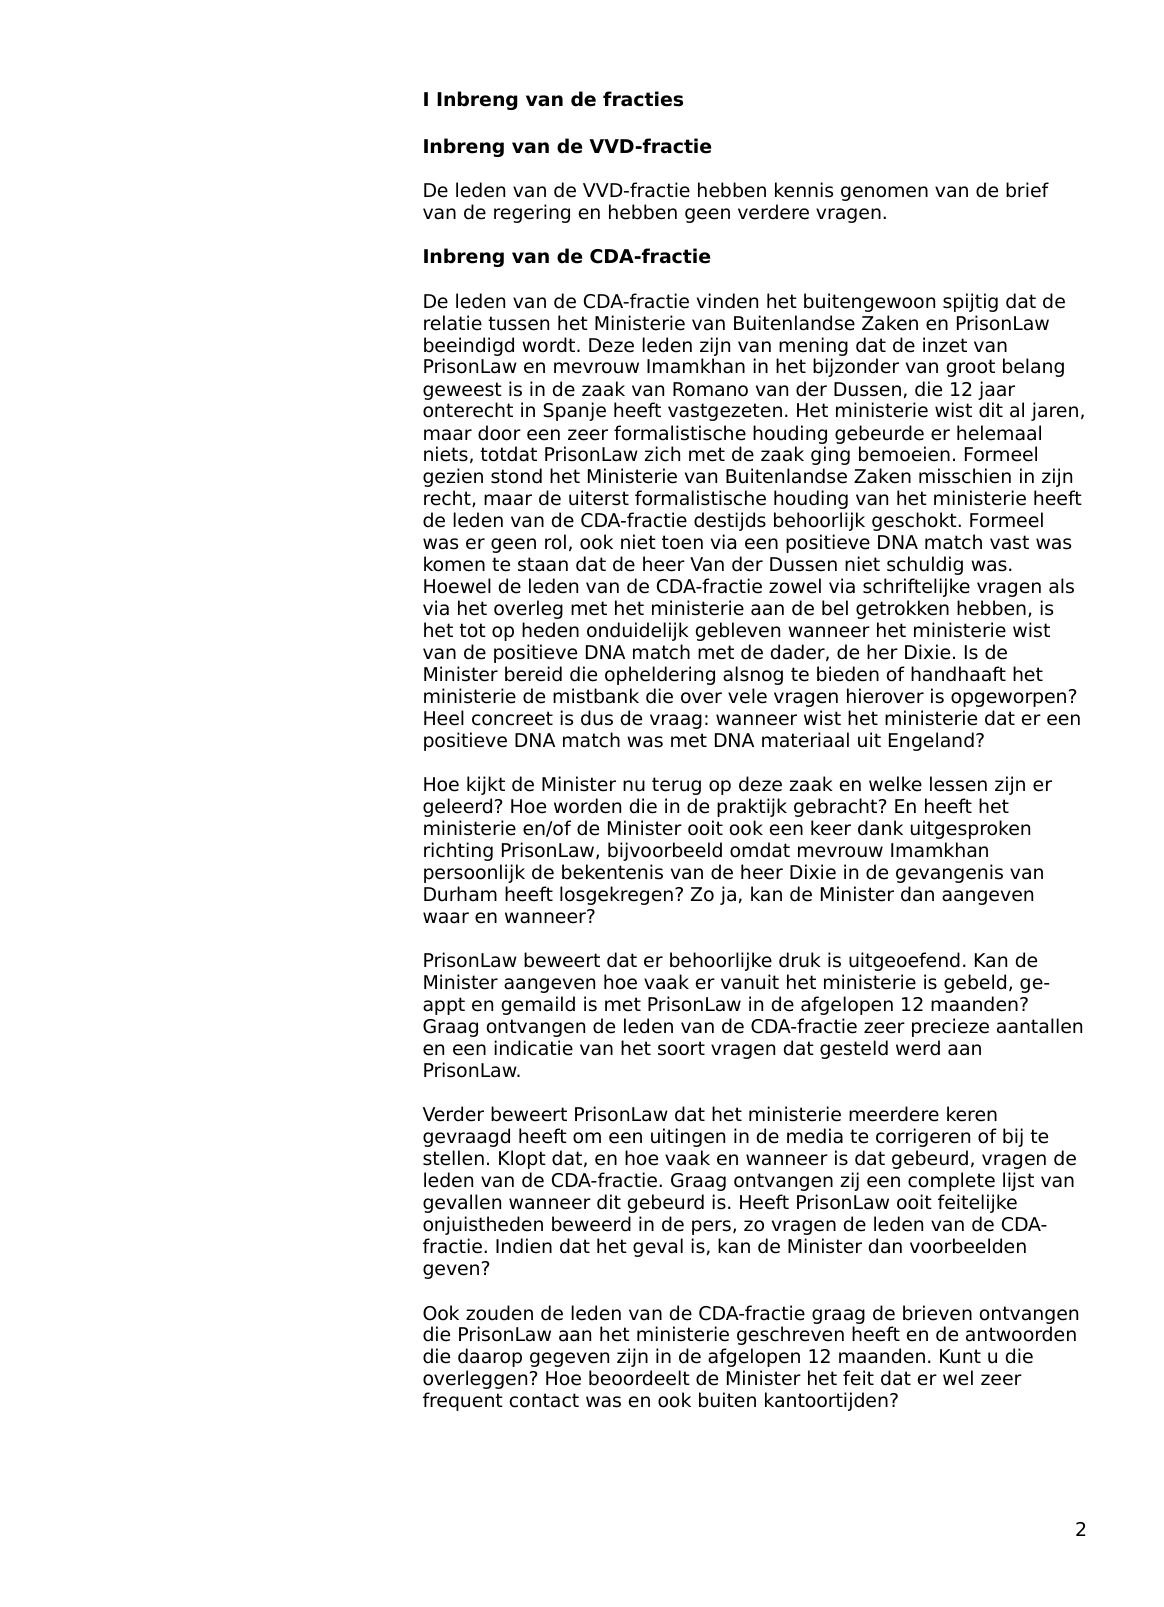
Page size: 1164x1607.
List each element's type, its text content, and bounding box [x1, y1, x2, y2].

subtitle I Inbreng van de fracties [422, 89, 1087, 111]
text De leden van de VVD-fractie hebben kennis genomen van de brief van de regering en hebben geen verdere vragen. [422, 180, 1087, 224]
subtitle Inbreng van de VVD-fractie [422, 136, 1087, 158]
text De leden van de CDA-fractie vinden het buitengewoon spijtig dat de relatie tussen het Ministerie van Buitenlandse Zaken en PrisonLaw beeindigd wordt. Deze leden zijn van mening dat de inzet van PrisonLaw en mevrouw Imamkhan in het bijzonder van groot belang geweest is in de zaak van Romano van der Dussen, die 12 jaar onterecht in Spanje heeft vastgezeten. Het ministerie wist dit al jaren, maar door een zeer formalistische houding gebeurde er helemaal niets, totdat PrisonLaw zich met de zaak ging bemoeien. Formeel gezien stond het Ministerie van Buitenlandse Zaken misschien in zijn recht, maar de uiterst formalistische houding van het ministerie heeft de leden van de CDA-fractie destijds behoorlijk geschokt. Formeel was er geen rol, ook niet toen via een positieve DNA match vast was komen te staan dat de heer Van der Dussen niet schuldig was. Hoewel de leden van de CDA-fractie zowel via schriftelijke vragen als via het overleg met het ministerie aan de bel getrokken hebben, is het tot op heden onduidelijk gebleven wanneer het ministerie wist van de positieve DNA match met de dader, de her Dixie. Is de Minister bereid die opheldering alsnog te bieden of handhaaft het ministerie de mistbank die over vele vragen hierover is opgeworpen? Heel concreet is dus de vraag: wanneer wist het ministerie dat er een positieve DNA match was met DNA materiaal uit Engeland? [422, 291, 1087, 752]
text Verder beweert PrisonLaw dat het ministerie meerdere keren gevraagd heeft om een uitingen in de media te corrigeren of bij te stellen. Klopt dat, en hoe vaak en wanneer is dat gebeurd, vragen de leden van de CDA-fractie. Graag ontvangen zij een complete lijst van gevallen wanneer dit gebeurd is. Heeft PrisonLaw ooit feitelijke onjuistheden beweerd in de pers, zo vragen de leden van de CDA-fractie. Indien dat het geval is, kan de Minister dan voorbeelden geven? [422, 1104, 1087, 1280]
text PrisonLaw beweert dat er behoorlijke druk is uitgeoefend. Kan de Minister aangeven hoe vaak er vanuit het ministerie is gebeld, ge-appt en gemaild is met PrisonLaw in de afgelopen 12 maanden? Graag ontvangen de leden van de CDA-fractie zeer precieze aantallen en een indicatie van het soort vragen dat gesteld werd aan PrisonLaw. [422, 950, 1087, 1082]
subtitle Inbreng van de CDA-fractie [422, 246, 1087, 268]
text Hoe kijkt de Minister nu terug op deze zaak en welke lessen zijn er geleerd? Hoe worden die in de praktijk gebracht? En heeft het ministerie en/of de Minister ooit ook een keer dank uitgesproken richting PrisonLaw, bijvoorbeeld omdat mevrouw Imamkhan persoonlijk de bekentenis van de heer Dixie in de gevangenis van Durham heeft losgekregen? Zo ja, kan de Minister dan aangeven waar en wanneer? [422, 774, 1087, 928]
text Ook zouden de leden van de CDA-fractie graag de brieven ontvangen die PrisonLaw aan het ministerie geschreven heeft en de antwoorden die daarop gegeven zijn in de afgelopen 12 maanden. Kunt u die overleggen? Hoe beoordeelt de Minister het feit dat er wel zeer frequent contact was en ook buiten kantoortijden? [422, 1302, 1087, 1412]
